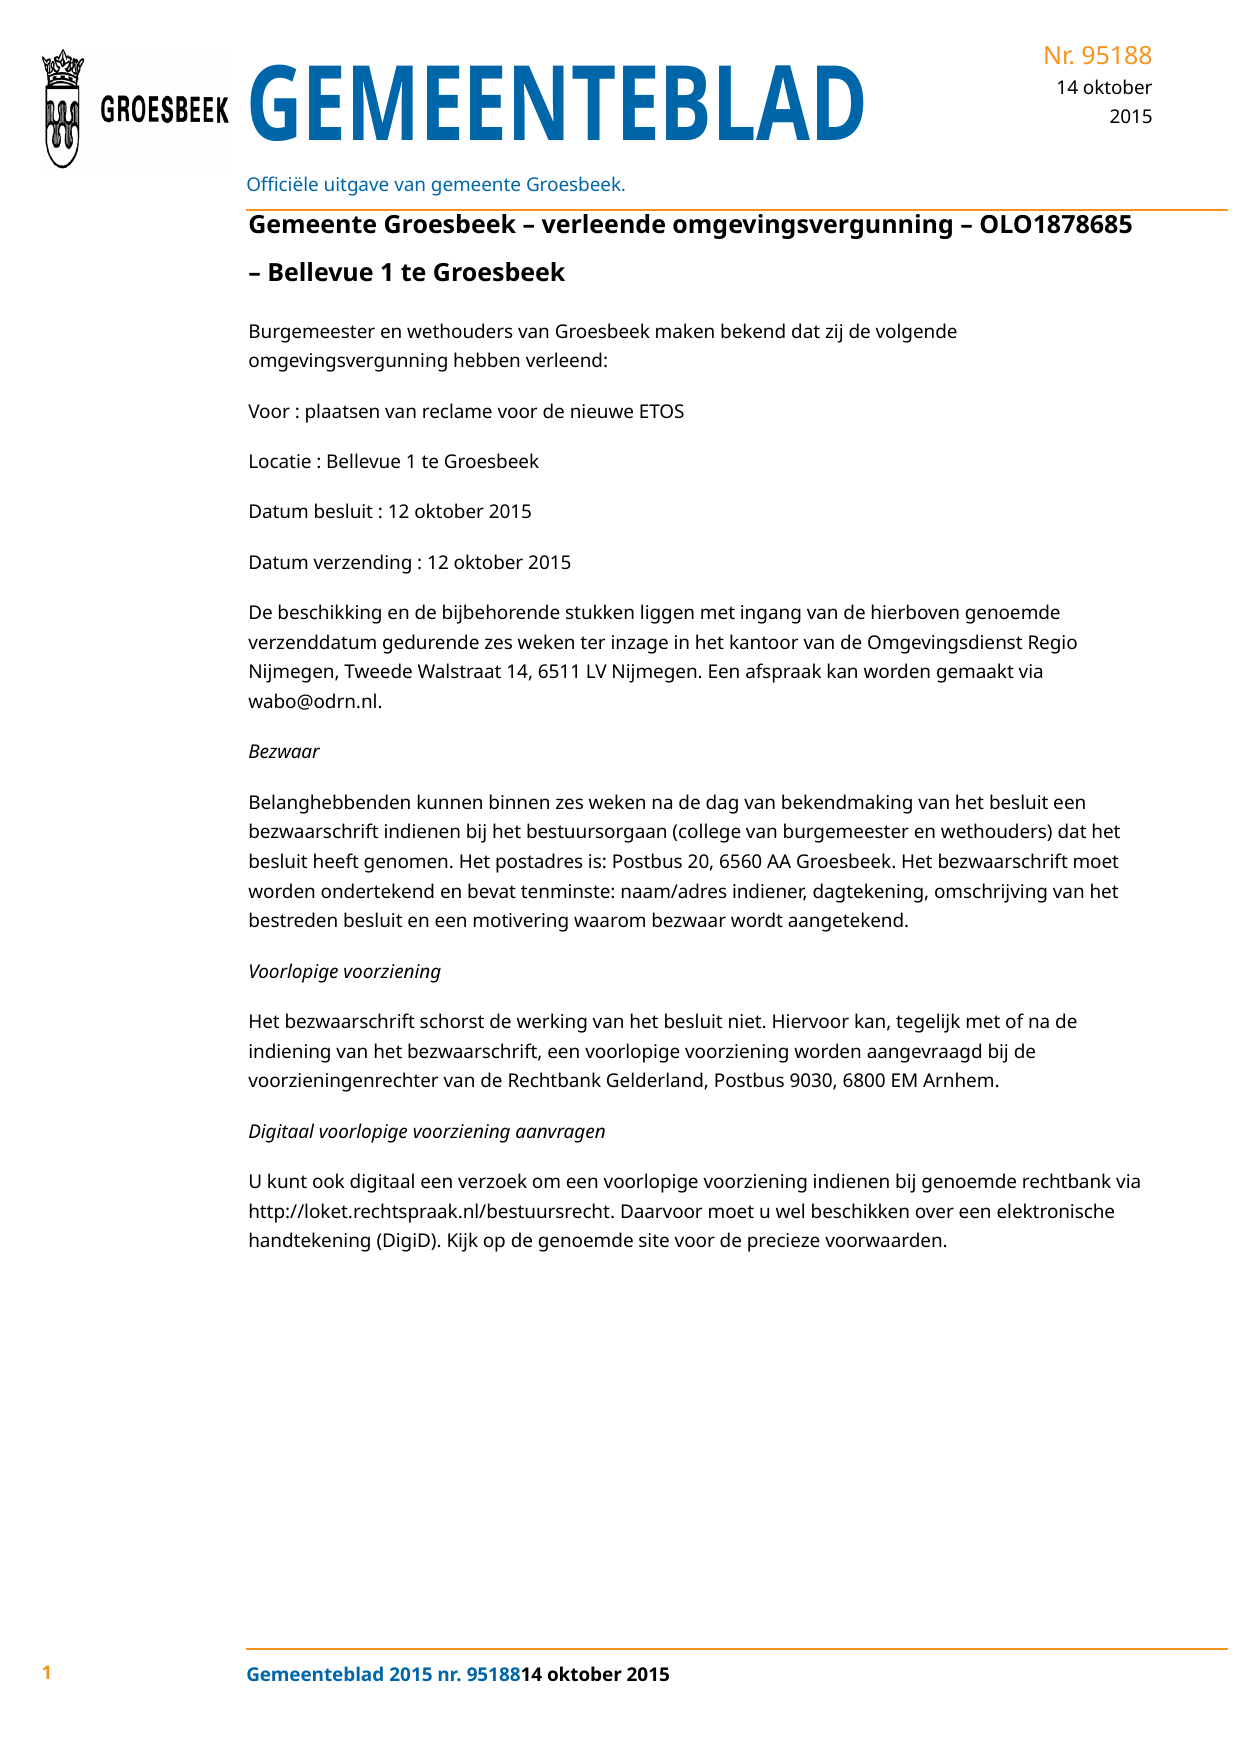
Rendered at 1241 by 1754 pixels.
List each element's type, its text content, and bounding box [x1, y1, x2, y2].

text Digitaal voorlopige voorziening aanvragen [248, 1118, 1152, 1144]
text U kunt ook digitaal een verzoek om een voorlopige voorziening indienen bij genoemde rechtbank via http://loket.rechtspraak.nl/bestuursrecht. Daarvoor moet u wel beschikken over een elektronische handtekening (DigiD). Kijk op de genoemde site voor de precieze voorwaarden. [248, 1168, 1152, 1253]
text Belanghebbenden kunnen binnen zes weken na de dag van bekendmaking van het besluit een bezwaarschrift indienen bij het bestuursorgaan (college van burgemeester en wethouders) dat het besluit heeft genomen. Het postadres is: Postbus 20, 6560 AA Groesbeek. Het bezwaarschrift moet worden ondertekend en bevat tenminste: naam/adres indiener, dagtekening, omschrijving van het bestreden besluit en een motivering waarom bezwaar wordt aangetekend. [248, 789, 1152, 933]
text Bezwaar [248, 739, 1152, 764]
text Datum verzending : 12 oktober 2015 [248, 549, 1152, 575]
text Voorlopige voorziening [248, 958, 1152, 984]
text Burgemeester en wethouders van Groesbeek maken bekend dat zij de volgende omgevingsvergunning hebben verleend: [248, 318, 1152, 373]
text Het bezwaarschrift schorst de werking van het besluit niet. Hiervoor kan, tegelijk met of na de indiening van het bezwaarschrift, een voorlopige voorziening worden aangevraagd bij de voorzieningenrechter van de Rechtbank Gelderland, Postbus 9030, 6800 EM Arnhem. [248, 1008, 1152, 1093]
text Gemeente Groesbeek – verleende omgevingsvergunning – OLO1878685 – Bellevue 1 te Groesbeek [248, 211, 1152, 288]
text Locatie : Bellevue 1 te Groesbeek [248, 448, 1152, 474]
text De beschikking en de bijbehorende stukken liggen met ingang van de hierboven genoemde verzenddatum gedurende zes weken ter inzage in het kantoor van de Omgevingsdienst Regio Nijmegen, Tweede Walstraat 14, 6511 LV Nijmegen. Een afspraak kan worden gemaakt via wabo@odrn.nl. [248, 599, 1152, 714]
text Voor : plaatsen van reclame voor de nieuwe ETOS [248, 398, 1152, 424]
text Datum besluit : 12 oktober 2015 [248, 499, 1152, 524]
picture [41, 47, 231, 172]
